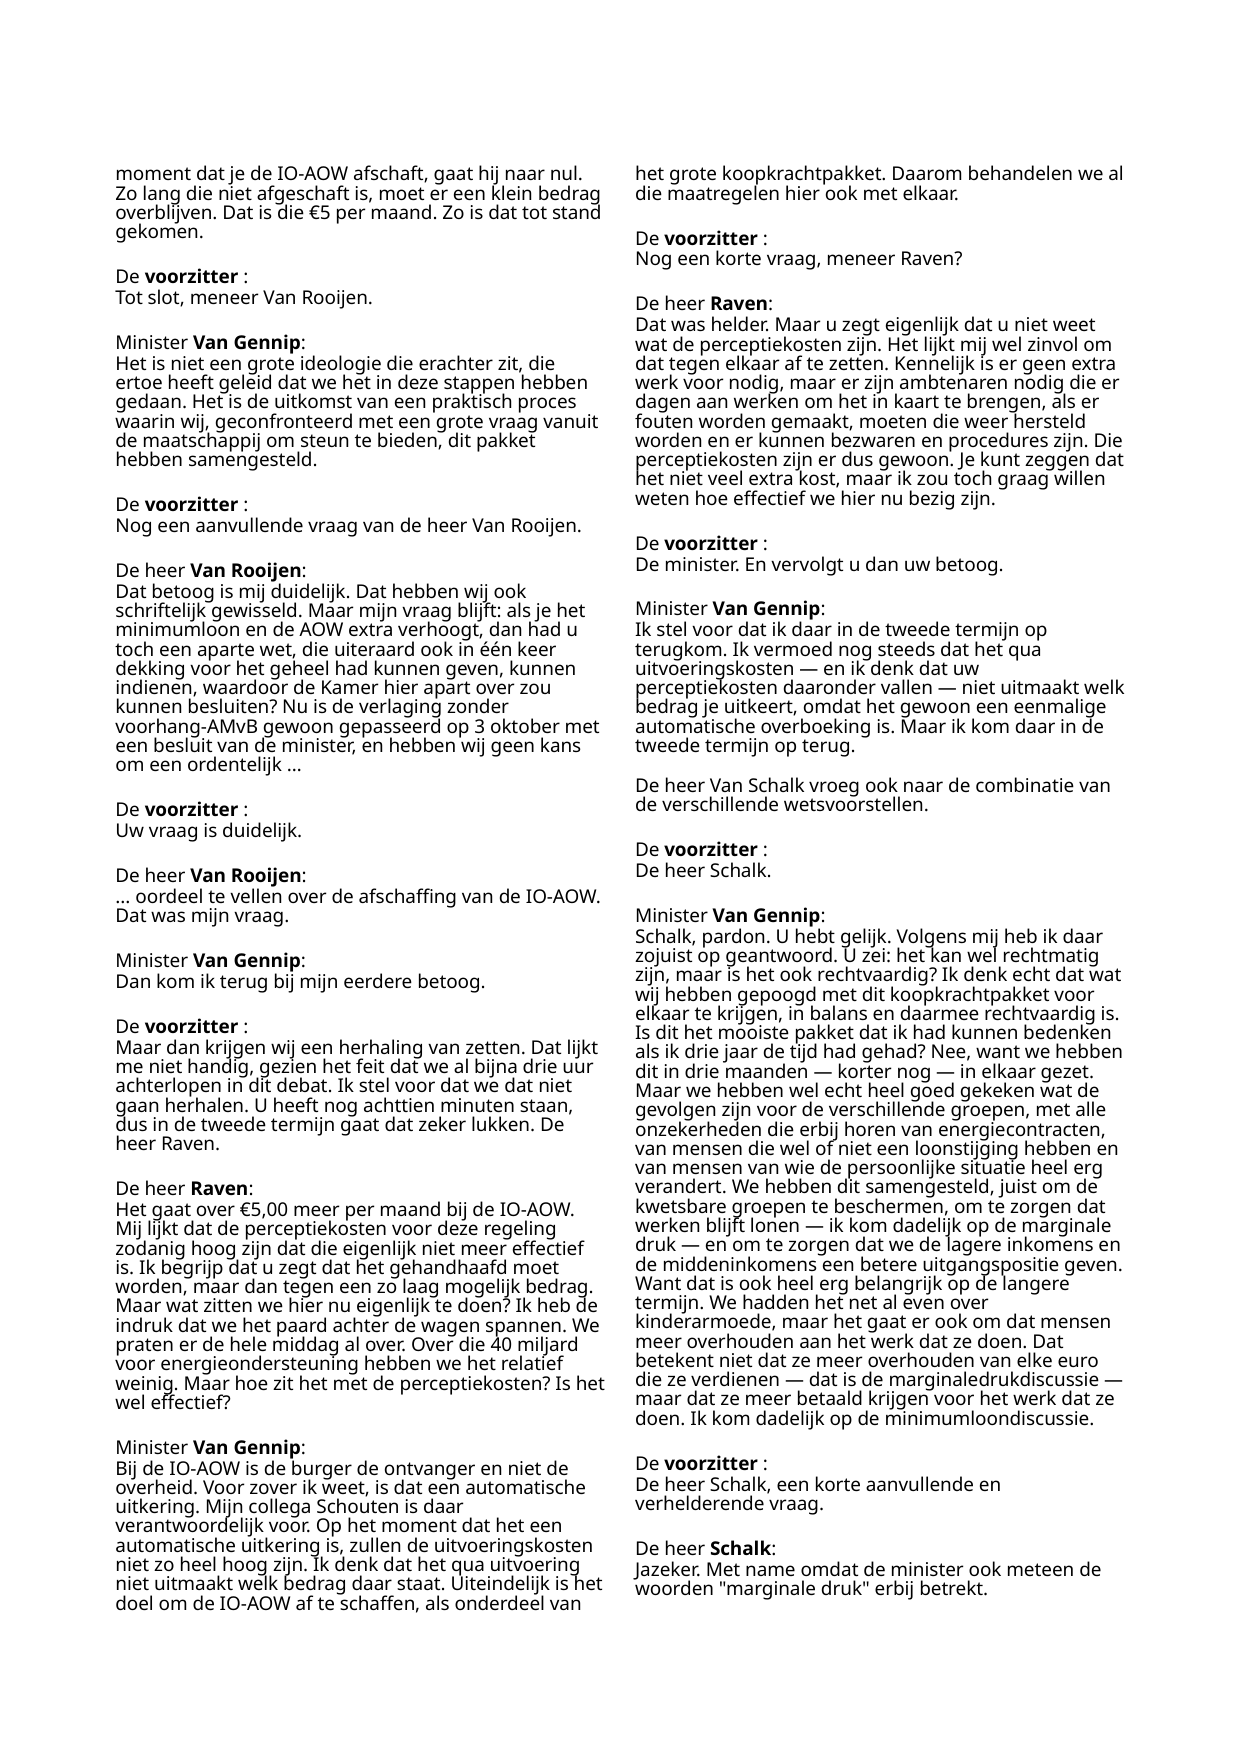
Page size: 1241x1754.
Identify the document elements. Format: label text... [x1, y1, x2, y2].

text het grote koopkrachtpakket. Daarom behandelen we al die maatregelen hier ook met elkaar. [635, 165, 1125, 204]
text De voorzitter : [115, 263, 605, 289]
text Schalk, pardon. U hebt gelijk. Volgens mij heb ik daar zojuist op geantwoord. U zei: het kan wel rechtmatig zijn, maar is het ook rechtvaardig? Ik denk echt dat wat wij hebben gepoogd met dit koopkrachtpakket voor elkaar te krijgen, in balans en daarmee rechtvaardig is. Is dit het mooiste pakket dat ik had kunnen bedenken als ik drie jaar de tijd had gehad? Nee, want we hebben dit in drie maanden — korter nog — in elkaar gezet. Maar we hebben wel echt heel goed gekeken wat de gevolgen zijn voor de verschillende groepen, met alle onzekerheden die erbij horen van energiecontracten, van mensen die wel of niet een loonstijging hebben en van mensen van wie de persoonlijke situatie heel erg verandert. We hebben dit samengesteld, juist om de kwetsbare groepen te beschermen, om te zorgen dat werken blijft lonen — ik kom dadelijk op de marginale druk — en om te zorgen dat we de lagere inkomens en de middeninkomens een betere uitgangspositie geven. Want dat is ook heel erg belangrijk op de langere termijn. We hadden het net al even over kinderarmoede, maar het gaat er ook om dat mensen meer overhouden aan het werk dat ze doen. Dat betekent niet dat ze meer overhouden van elke euro die ze verdienen — dat is de marginaledrukdiscussie — maar dat ze meer betaald krijgen voor het werk dat ze doen. Ik kom dadelijk op de minimumloondiscussie. [635, 928, 1125, 1429]
text De heer Van Rooijen: [115, 557, 605, 583]
text De voorzitter : [635, 530, 1125, 556]
text Dat was helder. Maar u zegt eigenlijk dat u niet weet wat de perceptiekosten zijn. Het lijkt mij wel zinvol om dat tegen elkaar af te zetten. Kennelijk is er geen extra werk voor nodig, maar er zijn ambtenaren nodig die er dagen aan werken om het in kaart te brengen, als er fouten worden gemaakt, moeten die weer hersteld worden en er kunnen bezwaren en procedures zijn. Die perceptiekosten zijn er dus gewoon. Je kunt zeggen dat het niet veel extra kost, maar ik zou toch graag willen weten hoe effectief we hier nu bezig zijn. [635, 316, 1125, 509]
text De heer Schalk: [635, 1535, 1125, 1561]
text Minister Van Gennip: [115, 1434, 605, 1459]
text De heer Schalk, een korte aanvullende en verhelderende vraag. [635, 1476, 1125, 1514]
text Het is niet een grote ideologie die erachter zit, die ertoe heeft geleid dat we het in deze stappen hebben gedaan. Het is de uitkomst van een praktisch proces waarin wij, geconfronteerd met een grote vraag vanuit de maatschappij om steun te bieden, dit pakket hebben samengesteld. [115, 355, 605, 470]
text Tot slot, meneer Van Rooijen. [115, 289, 605, 308]
text Maar dan krijgen wij een herhaling van zetten. Dat lijkt me niet handig, gezien het feit dat we al bijna drie uur achterlopen in dit debat. Ik stel voor dat we dat niet gaan herhalen. U heeft nog achttien minuten staan, dus in de tweede termijn gaat dat zeker lukken. De heer Raven. [115, 1039, 605, 1154]
text Minister Van Gennip: [115, 329, 605, 355]
text Dat betoog is mij duidelijk. Dat hebben wij ook schriftelijk gewisseld. Maar mijn vraag blijft: als je het minimumloon en de AOW extra verhoogt, dan had u toch een aparte wet, die uiteraard ook in één keer dekking voor het geheel had kunnen geven, kunnen indienen, waardoor de Kamer hier apart over zou kunnen besluiten? Nu is de verlaging zonder voorhang-AMvB gewoon gepasseerd op 3 oktober met een besluit van de minister, en hebben wij geen kans om een ordentelijk … [115, 583, 605, 776]
text Bij de IO-AOW is de burger de ontvanger en niet de overheid. Voor zover ik weet, is dat een automatische uitkering. Mijn collega Schouten is daar verantwoordelijk voor. Op het moment dat het een automatische uitkering is, zullen de uitvoeringskosten niet zo heel hoog zijn. Ik denk dat het qua uitvoering niet uitmaakt welk bedrag daar staat. Uiteindelijk is het doel om de IO-AOW af te schaffen, als onderdeel van [115, 1459, 605, 1614]
text De voorzitter : [115, 1013, 605, 1039]
text De minister. En vervolgt u dan uw betoog. [635, 556, 1125, 575]
text De voorzitter : [635, 1450, 1125, 1476]
text De heer Van Schalk vroeg ook naar de combinatie van de verschillende wetsvoorstellen. [635, 777, 1125, 816]
text Dan kom ik terug bij mijn eerdere betoog. [115, 973, 605, 992]
text Uw vraag is duidelijk. [115, 822, 605, 841]
text De heer Schalk. [635, 862, 1125, 881]
text moment dat je de IO-AOW afschaft, gaat hij naar nul. Zo lang die niet afgeschaft is, moet er een klein bedrag overblijven. Dat is die €5 per maand. Zo is dat tot stand gekomen. [115, 165, 605, 242]
text De voorzitter : [115, 491, 605, 517]
text ... oordeel te vellen over de afschaffing van de IO-AOW. Dat was mijn vraag. [115, 888, 605, 926]
text Nog een korte vraag, meneer Raven? [635, 250, 1125, 270]
text De heer Van Rooijen: [115, 862, 605, 888]
text De heer Raven: [115, 1175, 605, 1201]
text Jazeker. Met name omdat de minister ook meteen de woorden "marginale druk" erbij betrekt. [635, 1561, 1125, 1599]
text Het gaat over €5,00 meer per maand bij de IO-AOW. Mij lijkt dat de perceptiekosten voor deze regeling zodanig hoog zijn dat die eigenlijk niet meer effectief is. Ik begrijp dat u zegt dat het gehandhaafd moet worden, maar dan tegen een zo laag mogelijk bedrag. Maar wat zitten we hier nu eigenlijk te doen? Ik heb de indruk dat we het paard achter de wagen spannen. We praten er de hele middag al over. Over die 40 miljard voor energieondersteuning hebben we het relatief weinig. Maar hoe zit het met de perceptiekosten? Is het wel effectief? [115, 1201, 605, 1413]
text Nog een aanvullende vraag van de heer Van Rooijen. [115, 517, 605, 536]
text De voorzitter : [635, 225, 1125, 250]
text Ik stel voor dat ik daar in de tweede termijn op terugkom. Ik vermoed nog steeds dat het qua uitvoeringskosten — en ik denk dat uw perceptiekosten daaronder vallen — niet uitmaakt welk bedrag je uitkeert, omdat het gewoon een eenmalige automatische overboeking is. Maar ik kom daar in de tweede termijn op terug. [635, 621, 1125, 756]
text De voorzitter : [635, 836, 1125, 862]
text De voorzitter : [115, 796, 605, 822]
text Minister Van Gennip: [115, 947, 605, 973]
text De heer Raven: [635, 291, 1125, 316]
text Minister Van Gennip: [635, 902, 1125, 928]
text Minister Van Gennip: [635, 596, 1125, 621]
